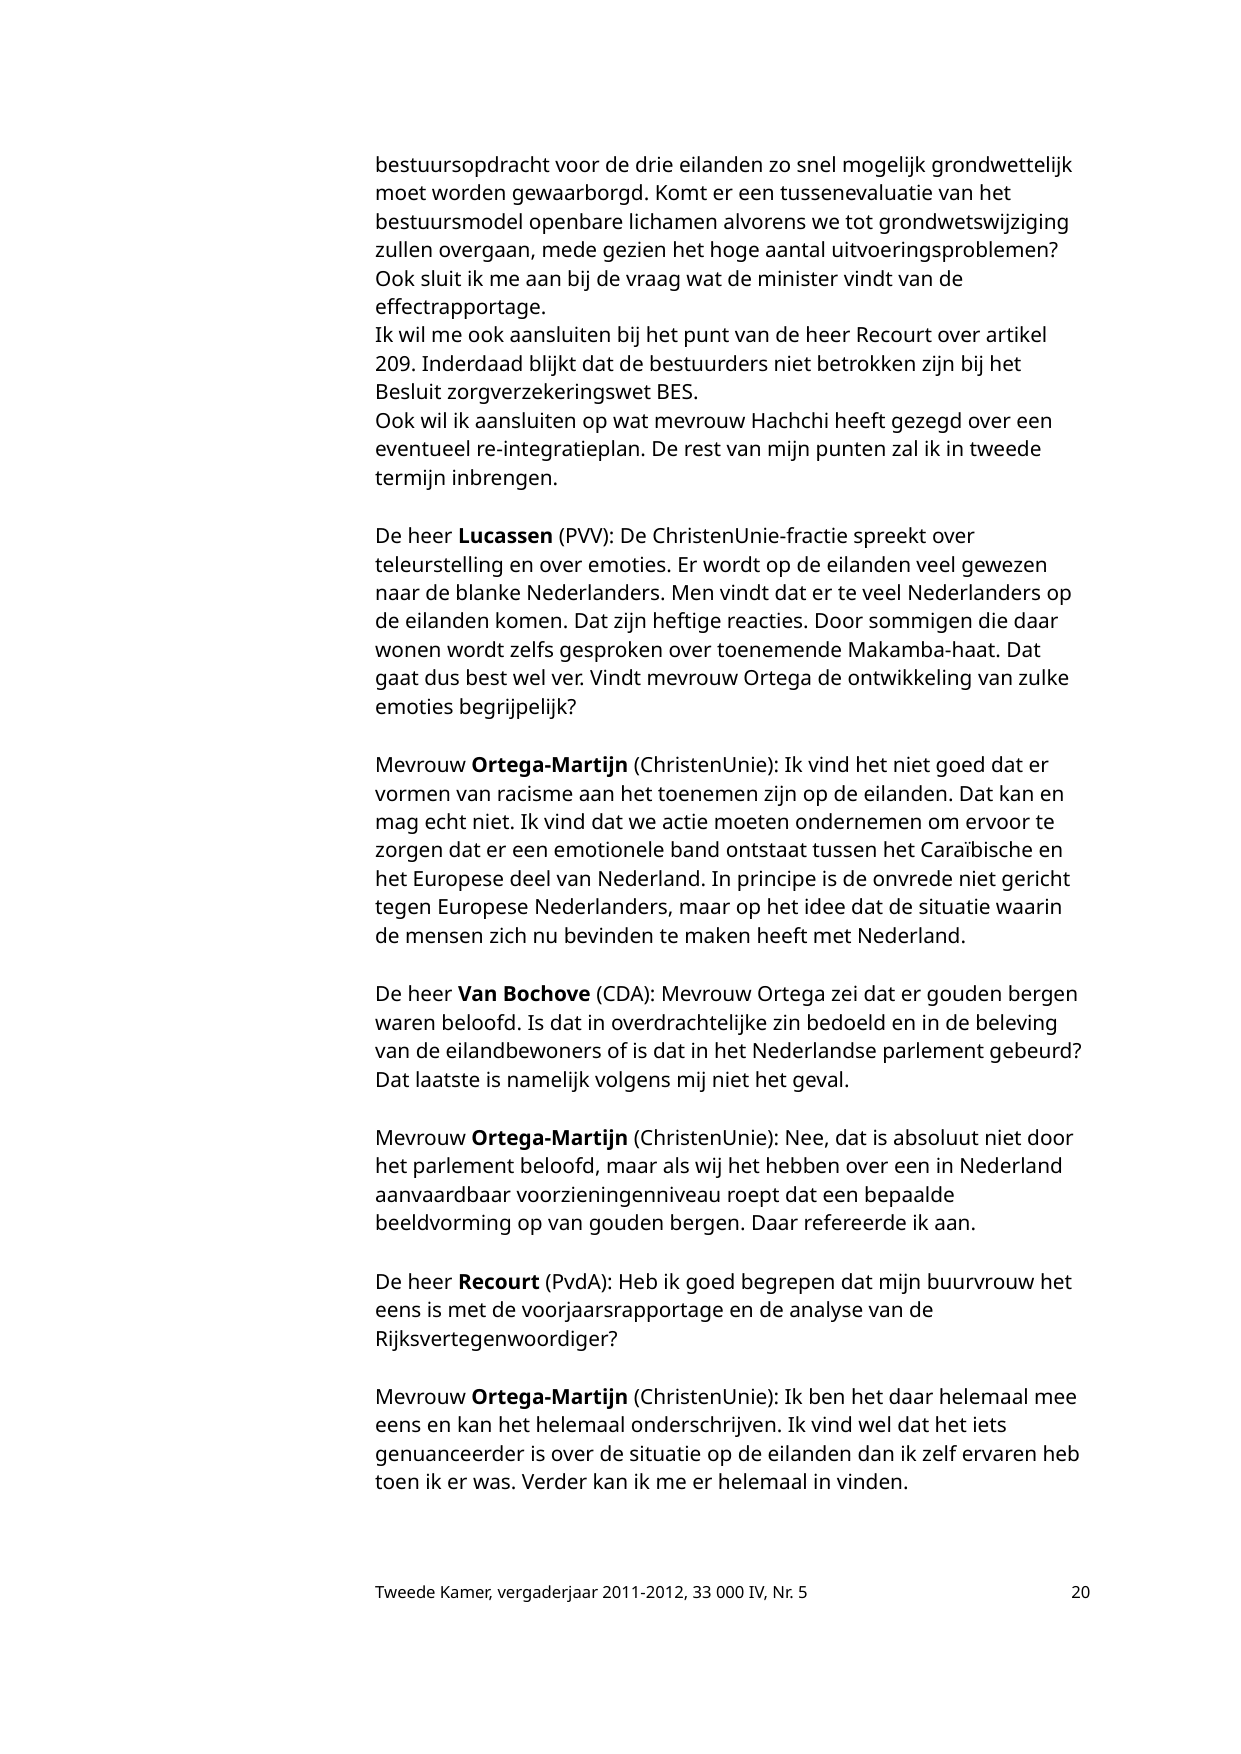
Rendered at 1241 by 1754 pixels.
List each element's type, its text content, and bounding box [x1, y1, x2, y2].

text De heer Lucassen (PVV): De ChristenUnie-fractie spreekt over teleurstelling en over emoties. Er wordt op de eilanden veel gewezen naar de blanke Nederlanders. Men vindt dat er te veel Nederlanders op de eilanden komen. Dat zijn heftige reacties. Door sommigen die daar wonen wordt zelfs gesproken over toenemende Makamba-haat. Dat gaat dus best wel ver. Vindt mevrouw Ortega de ontwikkeling van zulke emoties begrijpelijk? [375, 521, 1090, 720]
text Mevrouw Ortega-Martijn (ChristenUnie): Ik vind het niet goed dat er vormen van racisme aan het toenemen zijn op de eilanden. Dat kan en mag echt niet. Ik vind dat we actie moeten ondernemen om ervoor te zorgen dat er een emotionele band ontstaat tussen het Caraïbische en het Europese deel van Nederland. In principe is de onvrede niet gericht tegen Europese Nederlanders, maar op het idee dat de situatie waarin de mensen zich nu bevinden te maken heeft met Nederland. [375, 750, 1090, 949]
text De heer Van Bochove (CDA): Mevrouw Ortega zei dat er gouden bergen waren beloofd. Is dat in overdrachtelijke zin bedoeld en in de beleving van de eilandbewoners of is dat in het Nederlandse parlement gebeurd? Dat laatste is namelijk volgens mij niet het geval. [375, 979, 1090, 1093]
text Mevrouw Ortega-Martijn (ChristenUnie): Nee, dat is absoluut niet door het parlement beloofd, maar als wij het hebben over een in Nederland aanvaardbaar voorzieningenniveau roept dat een bepaalde beeldvorming op van gouden bergen. Daar refereerde ik aan. [375, 1123, 1090, 1237]
text bestuursopdracht voor de drie eilanden zo snel mogelijk grondwettelijk moet worden gewaarborgd. Komt er een tussenevaluatie van het bestuursmodel openbare lichamen alvorens we tot grondwetswijziging zullen overgaan, mede gezien het hoge aantal uitvoeringsproblemen? Ook sluit ik me aan bij de vraag wat de minister vindt van de effectrapportage. [375, 150, 1090, 321]
text De heer Recourt (PvdA): Heb ik goed begrepen dat mijn buurvrouw het eens is met de voorjaarsrapportage en de analyse van de Rijksvertegenwoordiger? [375, 1267, 1090, 1352]
text Ik wil me ook aansluiten bij het punt van de heer Recourt over artikel 209. Inderdaad blijkt dat de bestuurders niet betrokken zijn bij het Besluit zorgverzekeringswet BES. [375, 321, 1090, 406]
text Mevrouw Ortega-Martijn (ChristenUnie): Ik ben het daar helemaal mee eens en kan het helemaal onderschrijven. Ik vind wel dat het iets genuanceerder is over de situatie op de eilanden dan ik zelf ervaren heb toen ik er was. Verder kan ik me er helemaal in vinden. [375, 1382, 1090, 1496]
text Ook wil ik aansluiten op wat mevrouw Hachchi heeft gezegd over een eventueel re-integratieplan. De rest van mijn punten zal ik in tweede termijn inbrengen. [375, 406, 1090, 491]
